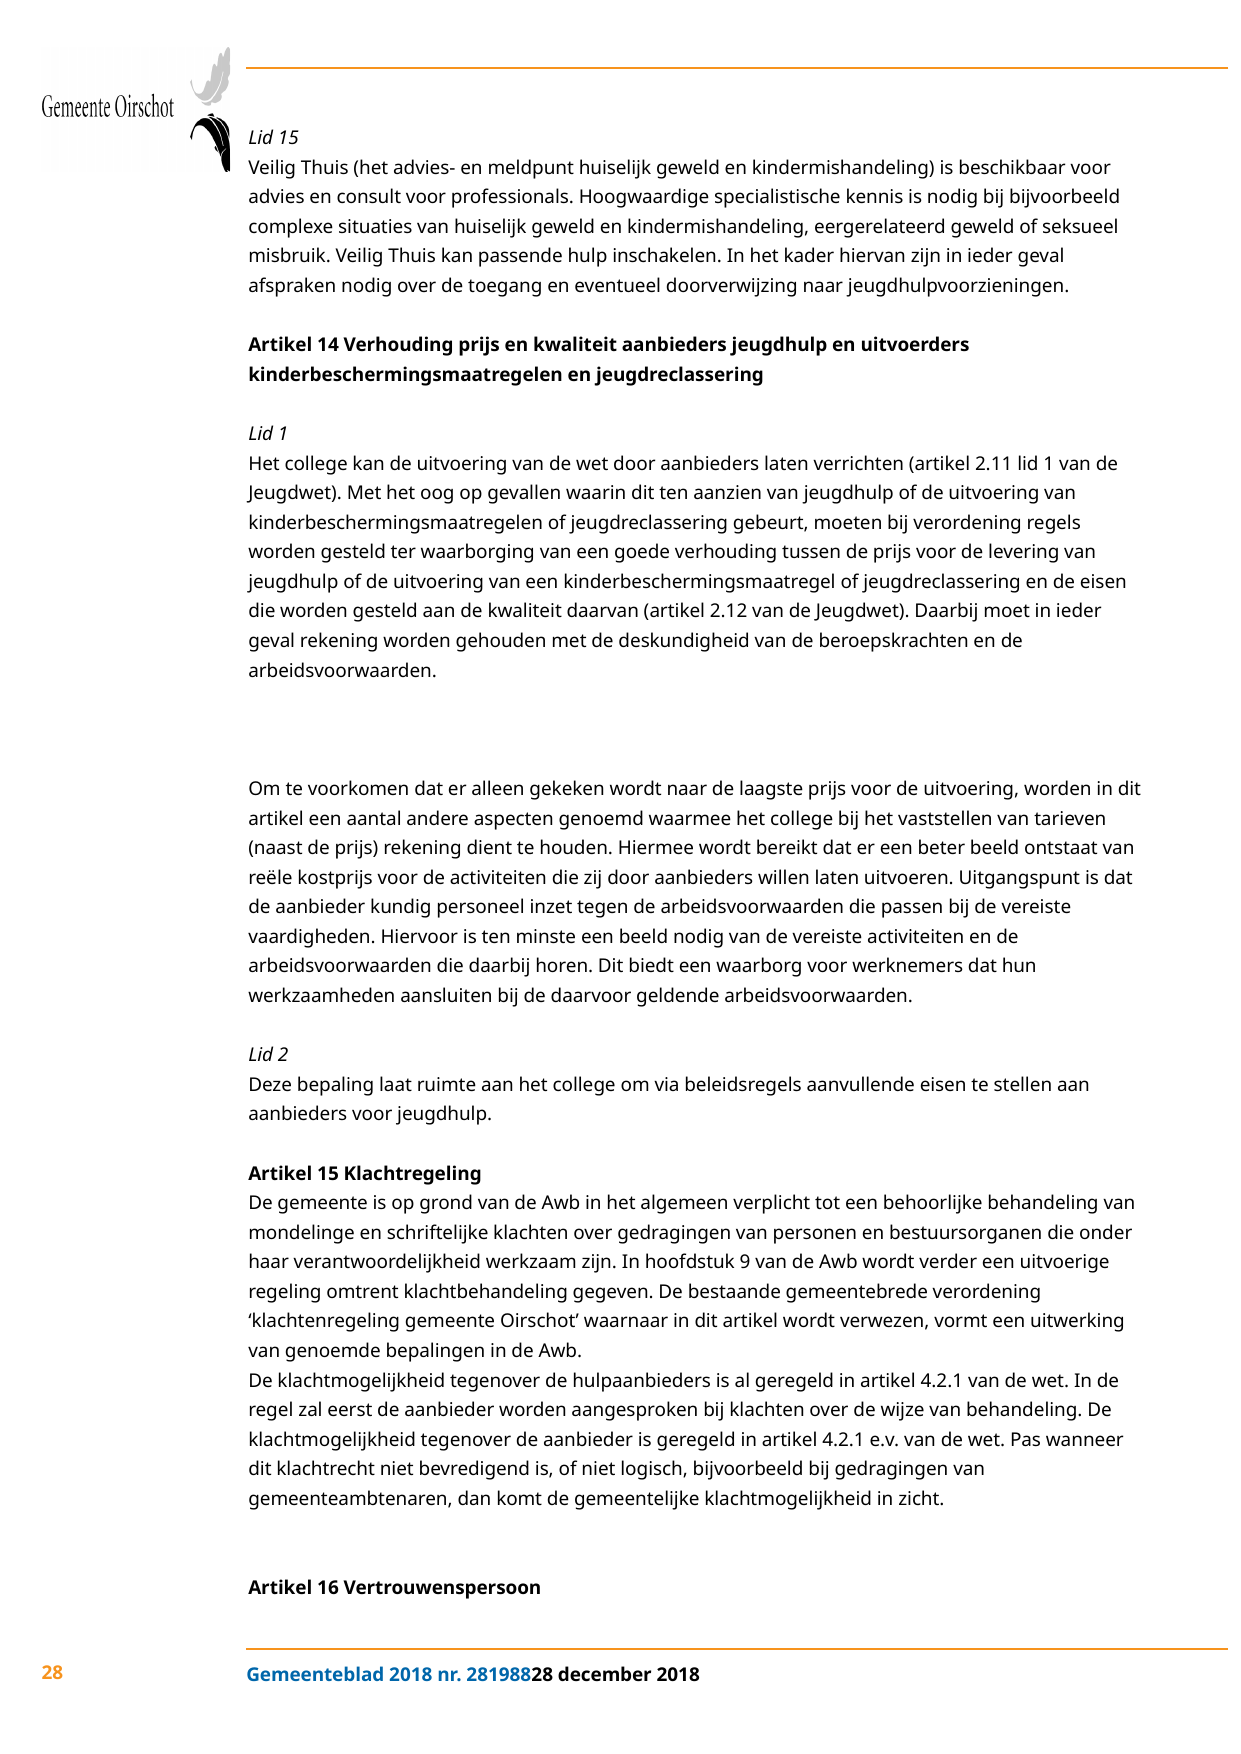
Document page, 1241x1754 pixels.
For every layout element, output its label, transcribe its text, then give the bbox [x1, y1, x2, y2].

text De gemeente is op grond van de Awb in het algemeen verplicht tot een behoorlijke behandeling van mondelinge en schriftelijke klachten over gedragingen van personen en bestuursorganen die onder haar verantwoordelijkheid werkzaam zijn. In hoofdstuk 9 van de Awb wordt verder een uitvoerige regeling omtrent klachtbehandeling gegeven. De bestaande gemeentebrede verordening ‘klachtenregeling gemeente Oirschot’ waarnaar in dit artikel wordt verwezen, vormt een uitwerking van genoemde bepalingen in de Awb. [248, 1189, 1152, 1363]
text Artikel 14 Verhouding prijs en kwaliteit aanbieders jeugdhulp en uitvoerders kinderbeschermingsmaatregelen en jeugdreclassering [248, 331, 1152, 387]
text Om te voorkomen dat er alleen gekeken wordt naar de laagste prijs voor de uitvoering, worden in dit artikel een aantal andere aspecten genoemd waarmee het college bij het vaststellen van tarieven (naast de prijs) rekening dient te houden. Hiermee wordt bereikt dat er een beter beeld ontstaat van reële kostprijs voor de activiteiten die zij door aanbieders willen laten uitvoeren. Uitgangspunt is dat de aanbieder kundig personeel inzet tegen de arbeidsvoorwaarden die passen bij de vereiste vaardigheden. Hiervoor is ten minste een beeld nodig van de vereiste activiteiten en de arbeidsvoorwaarden die daarbij horen. Dit biedt een waarborg voor werknemers dat hun werkzaamheden aansluiten bij de daarvoor geldende arbeidsvoorwaarden. [248, 775, 1152, 1008]
picture [41, 47, 231, 172]
text Deze bepaling laat ruimte aan het college om via beleidsregels aanvullende eisen te stellen aan aanbieders voor jeugdhulp. [248, 1071, 1152, 1126]
text Artikel 16 Vertrouwenspersoon [248, 1574, 1152, 1600]
text De klachtmogelijkheid tegenover de hulpaanbieders is al geregeld in artikel 4.2.1 van de wet. In de regel zal eerst de aanbieder worden aangesproken bij klachten over de wijze van behandeling. De klachtmogelijkheid tegenover de aanbieder is geregeld in artikel 4.2.1 e.v. van de wet. Pas wanneer dit klachtrecht niet bevredigend is, of niet logisch, bijvoorbeeld bij gedragingen van gemeenteambtenaren, dan komt de gemeentelijke klachtmogelijkheid in zicht. [248, 1367, 1152, 1511]
text Lid 15 [248, 124, 1152, 150]
text Artikel 15 Klachtregeling [248, 1160, 1152, 1186]
text Lid 2 [248, 1041, 1152, 1067]
text Veilig Thuis (het advies‐ en meldpunt huiselijk geweld en kindermishandeling) is beschikbaar voor advies en consult voor professionals. Hoogwaardige specialistische kennis is nodig bij bijvoorbeeld complexe situaties van huiselijk geweld en kindermishandeling, eergerelateerd geweld of seksueel misbruik. Veilig Thuis kan passende hulp inschakelen. In het kader hiervan zijn in ieder geval afspraken nodig over de toegang en eventueel doorverwijzing naar jeugdhulpvoorzieningen. [248, 154, 1152, 298]
text Lid 1 [248, 420, 1152, 446]
text Het college kan de uitvoering van de wet door aanbieders laten verrichten (artikel 2.11 lid 1 van de Jeugdwet). Met het oog op gevallen waarin dit ten aanzien van jeugdhulp of de uitvoering van kinderbeschermingsmaatregelen of jeugdreclassering gebeurt, moeten bij verordening regels worden gesteld ter waarborging van een goede verhouding tussen de prijs voor de levering van jeugdhulp of de uitvoering van een kinderbeschermingsmaatregel of jeugdreclassering en de eisen die worden gesteld aan de kwaliteit daarvan (artikel 2.12 van de Jeugdwet). Daarbij moet in ieder geval rekening worden gehouden met de deskundigheid van de beroepskrachten en de arbeidsvoorwaarden. [248, 450, 1152, 683]
